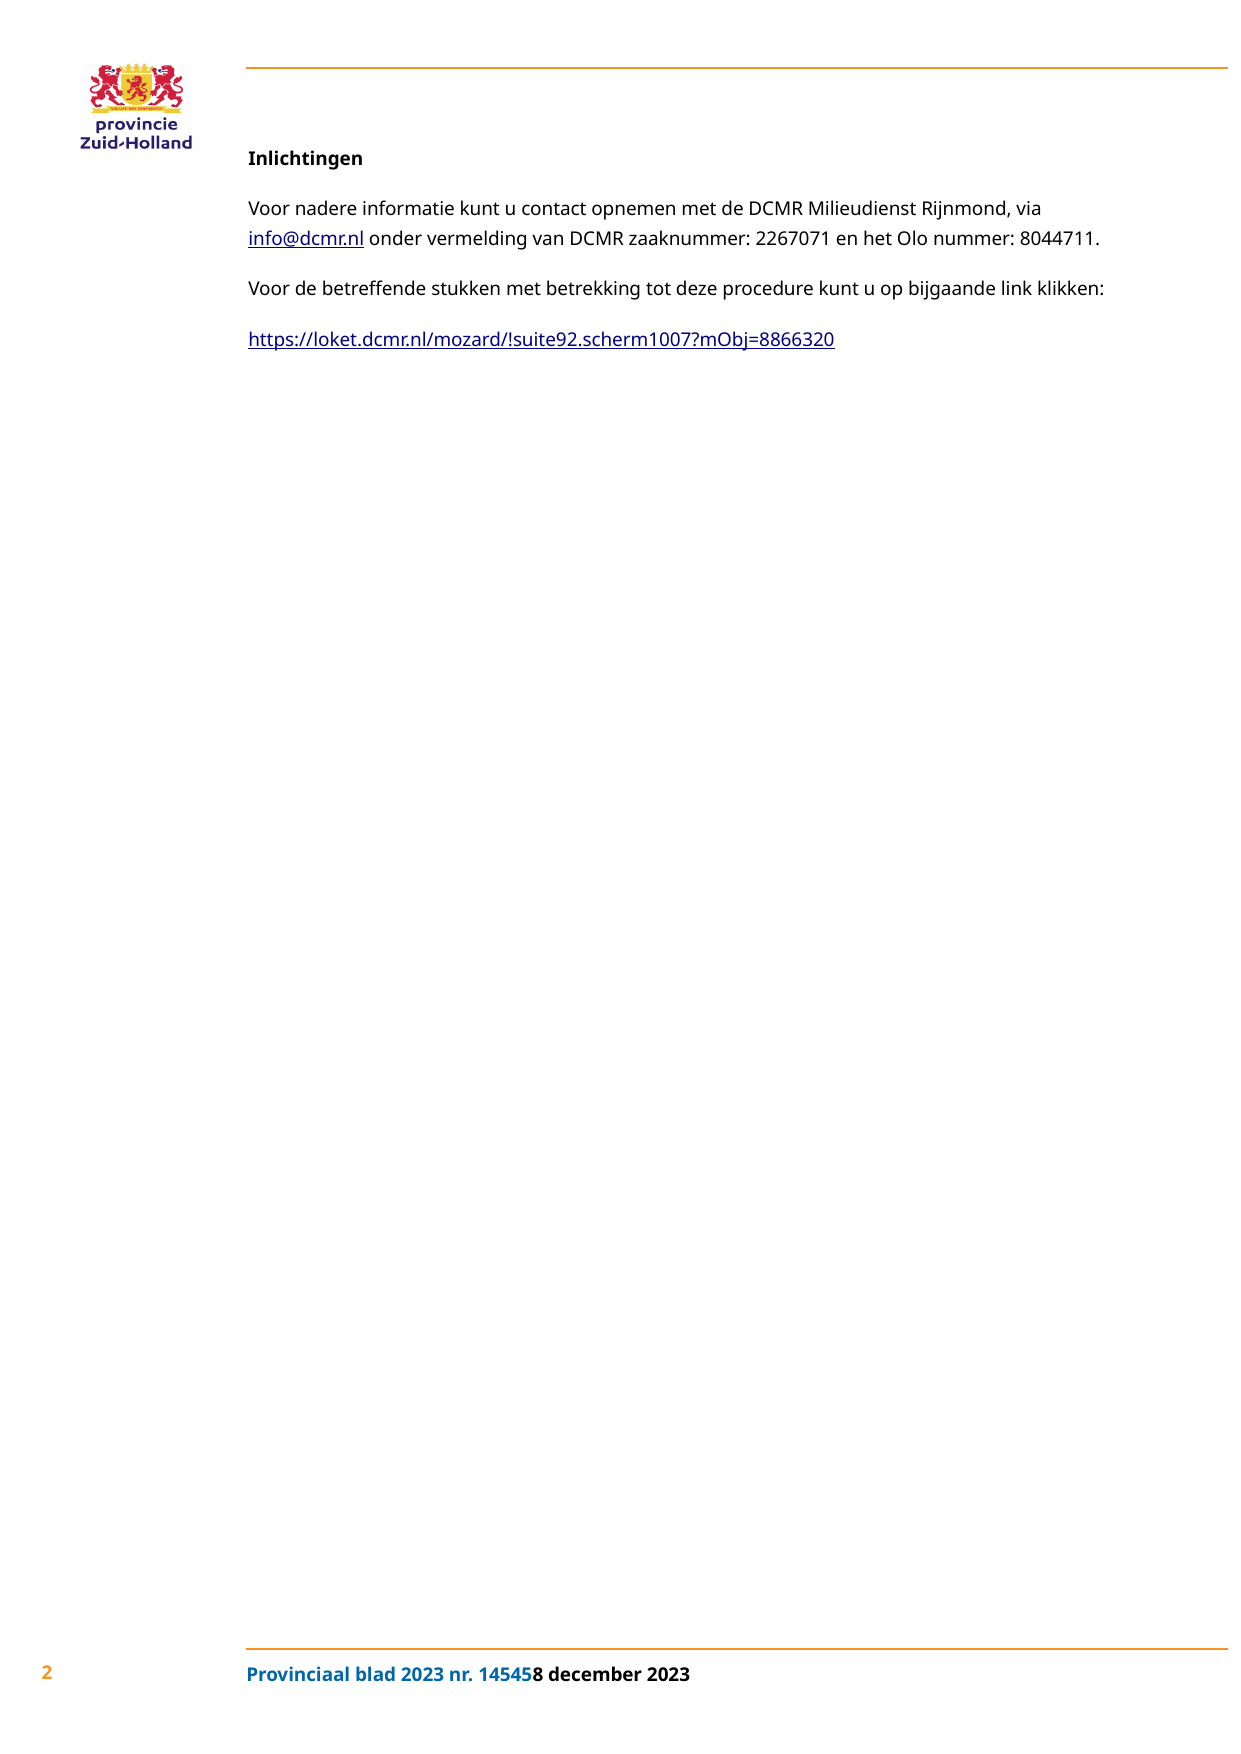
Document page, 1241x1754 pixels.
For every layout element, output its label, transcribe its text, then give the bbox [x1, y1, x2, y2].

text Inlichtingen [248, 145, 1152, 171]
text Voor nadere informatie kunt u contact opnemen met de DCMR Milieudienst Rijnmond, via info@dcmr.nl onder vermelding van DCMR zaaknummer: 2267071 en het Olo nummer: 8044711. [248, 196, 1152, 251]
picture [41, 47, 231, 172]
text Voor de betreffende stukken met betrekking tot deze procedure kunt u op bijgaande link klikken: [248, 276, 1152, 301]
text https://loket.dcmr.nl/mozard/!suite92.scherm1007?mObj=8866320 [248, 326, 1152, 352]
